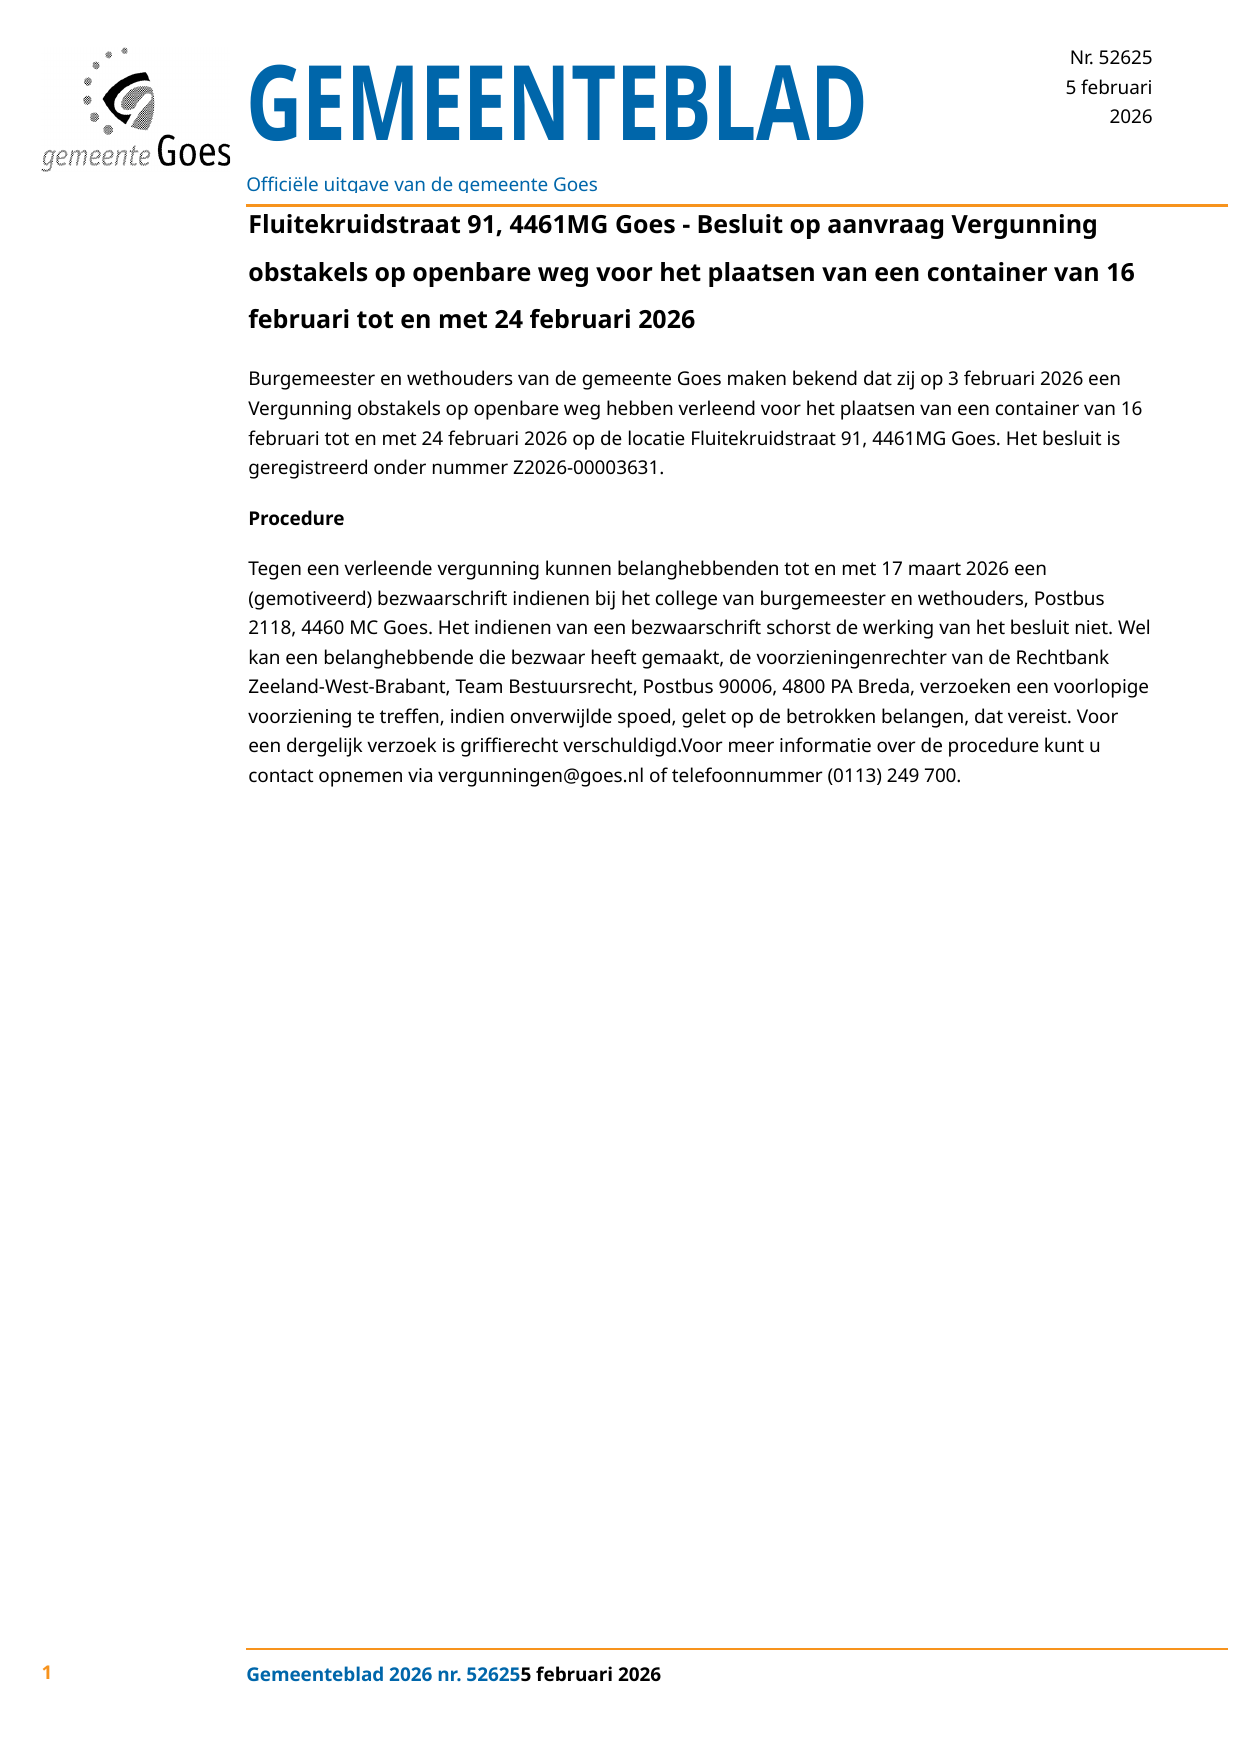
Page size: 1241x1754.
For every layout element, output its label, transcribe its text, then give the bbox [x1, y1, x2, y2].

text Tegen een verleende vergunning kunnen belanghebbenden tot en met 17 maart 2026 een (gemotiveerd) bezwaarschrift indienen bij het college van burgemeester en wethouders, Postbus 2118, 4460 MC Goes. Het indienen van een bezwaarschrift schorst de werking van het besluit niet. Wel kan een belanghebbende die bezwaar heeft gemaakt, de voorzieningenrechter van de Rechtbank Zeeland-West-Brabant, Team Bestuursrecht, Postbus 90006, 4800 PA Breda, verzoeken een voorlopige voorziening te treffen, indien onverwijlde spoed, gelet op de betrokken belangen, dat vereist. Voor een dergelijk verzoek is griffierecht verschuldigd.Voor meer informatie over de procedure kunt u contact opnemen via vergunningen@goes.nl of telefoonnummer (0113) 249 700. [248, 555, 1152, 788]
text Fluitekruidstraat 91, 4461MG Goes - Besluit op aanvraag Vergunning obstakels op openbare weg voor het plaatsen van een container van 16 februari tot en met 24 februari 2026 [248, 207, 1152, 336]
text Burgemeester en wethouders van de gemeente Goes maken bekend dat zij op 3 februari 2026 een Vergunning obstakels op openbare weg hebben verleend voor het plaatsen van een container van 16 februari tot en met 24 februari 2026 op de locatie Fluitekruidstraat 91, 4461MG Goes. Het besluit is geregistreerd onder nummer Z2026-00003631. [248, 366, 1152, 480]
picture [41, 47, 231, 172]
text Procedure [248, 505, 1152, 530]
